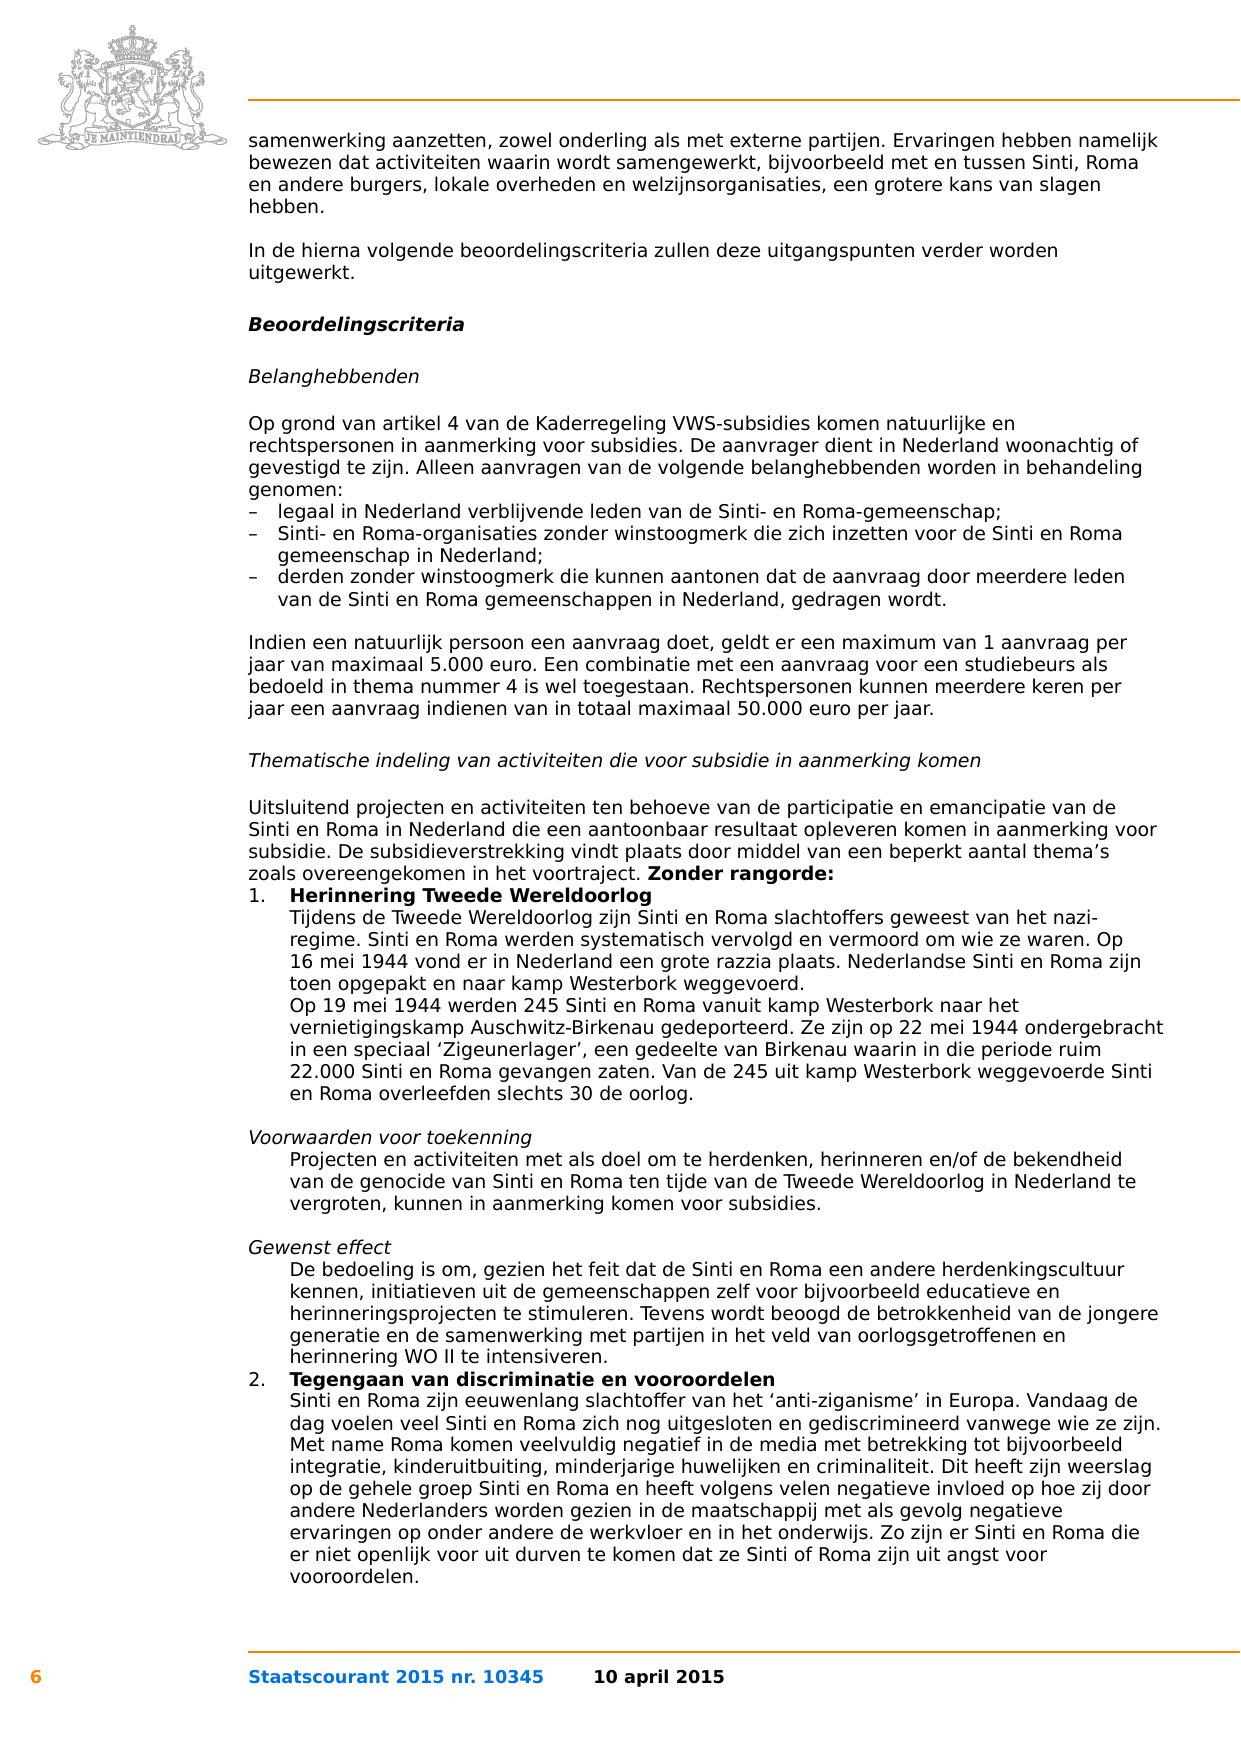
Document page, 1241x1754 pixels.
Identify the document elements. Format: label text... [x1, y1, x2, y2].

text Projecten en activiteiten met als doel om te herdenken, herinneren en/of de bekendheid van de genocide van Sinti en Roma ten tijde van de Tweede Wereldoorlog in Nederland te vergroten, kunnen in aanmerking komen voor subsidies. [289, 1149, 1163, 1215]
picture [38, 25, 227, 150]
text Tijdens de Tweede Wereldoorlog zijn Sinti en Roma slachtoffers geweest van het nazi-regime. Sinti en Roma werden systematisch vervolgd en vermoord om wie ze waren. Op 16 mei 1944 vond er in Nederland een grote razzia plaats. Nederlandse Sinti en Roma zijn toen opgepakt en naar kamp Westerbork weggevoerd. [289, 907, 1163, 995]
subtitle Voorwaarden voor toekenning [248, 1127, 1163, 1149]
text Met name Roma komen veelvuldig negatief in de media met betrekking tot bijvoorbeeld integratie, kinderuitbuiting, minderjarige huwelijken en criminaliteit. Dit heeft zijn weerslag op de gehele groep Sinti en Roma en heeft volgens velen negatieve invloed op hoe zij door andere Nederlanders worden gezien in de maatschappij met als gevolg negatieve ervaringen op onder andere de werkvloer en in het onderwijs. Zo zijn er Sinti en Roma die er niet openlijk voor uit durven te komen dat ze Sinti of Roma zijn uit angst voor vooroordelen. [289, 1434, 1163, 1588]
subtitle Belanghebbenden [248, 366, 1163, 388]
text samenwerking aanzetten, zowel onderling als met externe partijen. Ervaringen hebben namelijk bewezen dat activiteiten waarin wordt samengewerkt, bijvoorbeeld met en tussen Sinti, Roma en andere burgers, lokale overheden en welzijnsorganisaties, een grotere kans van slagen hebben. [248, 130, 1163, 218]
text Op 19 mei 1944 werden 245 Sinti en Roma vanuit kamp Westerbork naar het vernietigingskamp Auschwitz-Birkenau gedeporteerd. Ze zijn op 22 mei 1944 ondergebracht in een speciaal ‘Zigeunerlager’, een gedeelte van Birkenau waarin in die periode ruim 22.000 Sinti en Roma gevangen zaten. Van de 245 uit kamp Westerbork weggevoerde Sinti en Roma overleefden slechts 30 de oorlog. [289, 995, 1163, 1105]
subtitle Thematische indeling van activiteiten die voor subsidie in aanmerking komen [248, 750, 1163, 772]
text Uitsluitend projecten en activiteiten ten behoeve van de participatie en emancipatie van de Sinti en Roma in Nederland die een aantoonbaar resultaat opleveren komen in aanmerking voor subsidie. De subsidieverstrekking vindt plaats door middel van een beperkt aantal thema’s zoals overeengekomen in het voortraject. Zonder rangorde: [248, 797, 1163, 885]
subtitle Beoordelingscriteria [248, 314, 1163, 336]
text In de hierna volgende beoordelingscriteria zullen deze uitgangspunten verder worden uitgewerkt. [248, 240, 1163, 284]
text – legaal in Nederland verblijvende leden van de Sinti- en Roma-gemeenschap; [248, 501, 1163, 522]
text 2. Tegengaan van discriminatie en vooroordelen [248, 1368, 1163, 1390]
text – Sinti- en Roma-organisaties zonder winstoogmerk die zich inzetten voor de Sinti en Roma gemeenschap in Nederland; [248, 522, 1163, 566]
text Sinti en Roma zijn eeuwenlang slachtoffer van het ‘anti-ziganisme’ in Europa. Vandaag de dag voelen veel Sinti en Roma zich nog uitgesloten en gediscrimineerd vanwege wie ze zijn. [289, 1390, 1163, 1434]
subtitle Gewenst effect [248, 1237, 1163, 1258]
text – derden zonder winstoogmerk die kunnen aantonen dat de aanvraag door meerdere leden van de Sinti en Roma gemeenschappen in Nederland, gedragen wordt. [248, 566, 1163, 610]
text 1. Herinnering Tweede Wereldoorlog [248, 885, 1163, 907]
text Indien een natuurlijk persoon een aanvraag doet, geldt er een maximum van 1 aanvraag per jaar van maximaal 5.000 euro. Een combinatie met een aanvraag voor een studiebeurs als bedoeld in thema nummer 4 is wel toegestaan. Rechtspersonen kunnen meerdere keren per jaar een aanvraag indienen van in totaal maximaal 50.000 euro per jaar. [248, 632, 1163, 720]
text De bedoeling is om, gezien het feit dat de Sinti en Roma een andere herdenkingscultuur kennen, initiatieven uit de gemeenschappen zelf voor bijvoorbeeld educatieve en herinneringsprojecten te stimuleren. Tevens wordt beoogd de betrokkenheid van de jongere generatie en de samenwerking met partijen in het veld van oorlogsgetroffenen en herinnering WO II te intensiveren. [289, 1258, 1163, 1368]
text Op grond van artikel 4 van de Kaderregeling VWS-subsidies komen natuurlijke en rechtspersonen in aanmerking voor subsidies. De aanvrager dient in Nederland woonachtig of gevestigd te zijn. Alleen aanvragen van de volgende belanghebbenden worden in behandeling genomen: [248, 413, 1163, 501]
